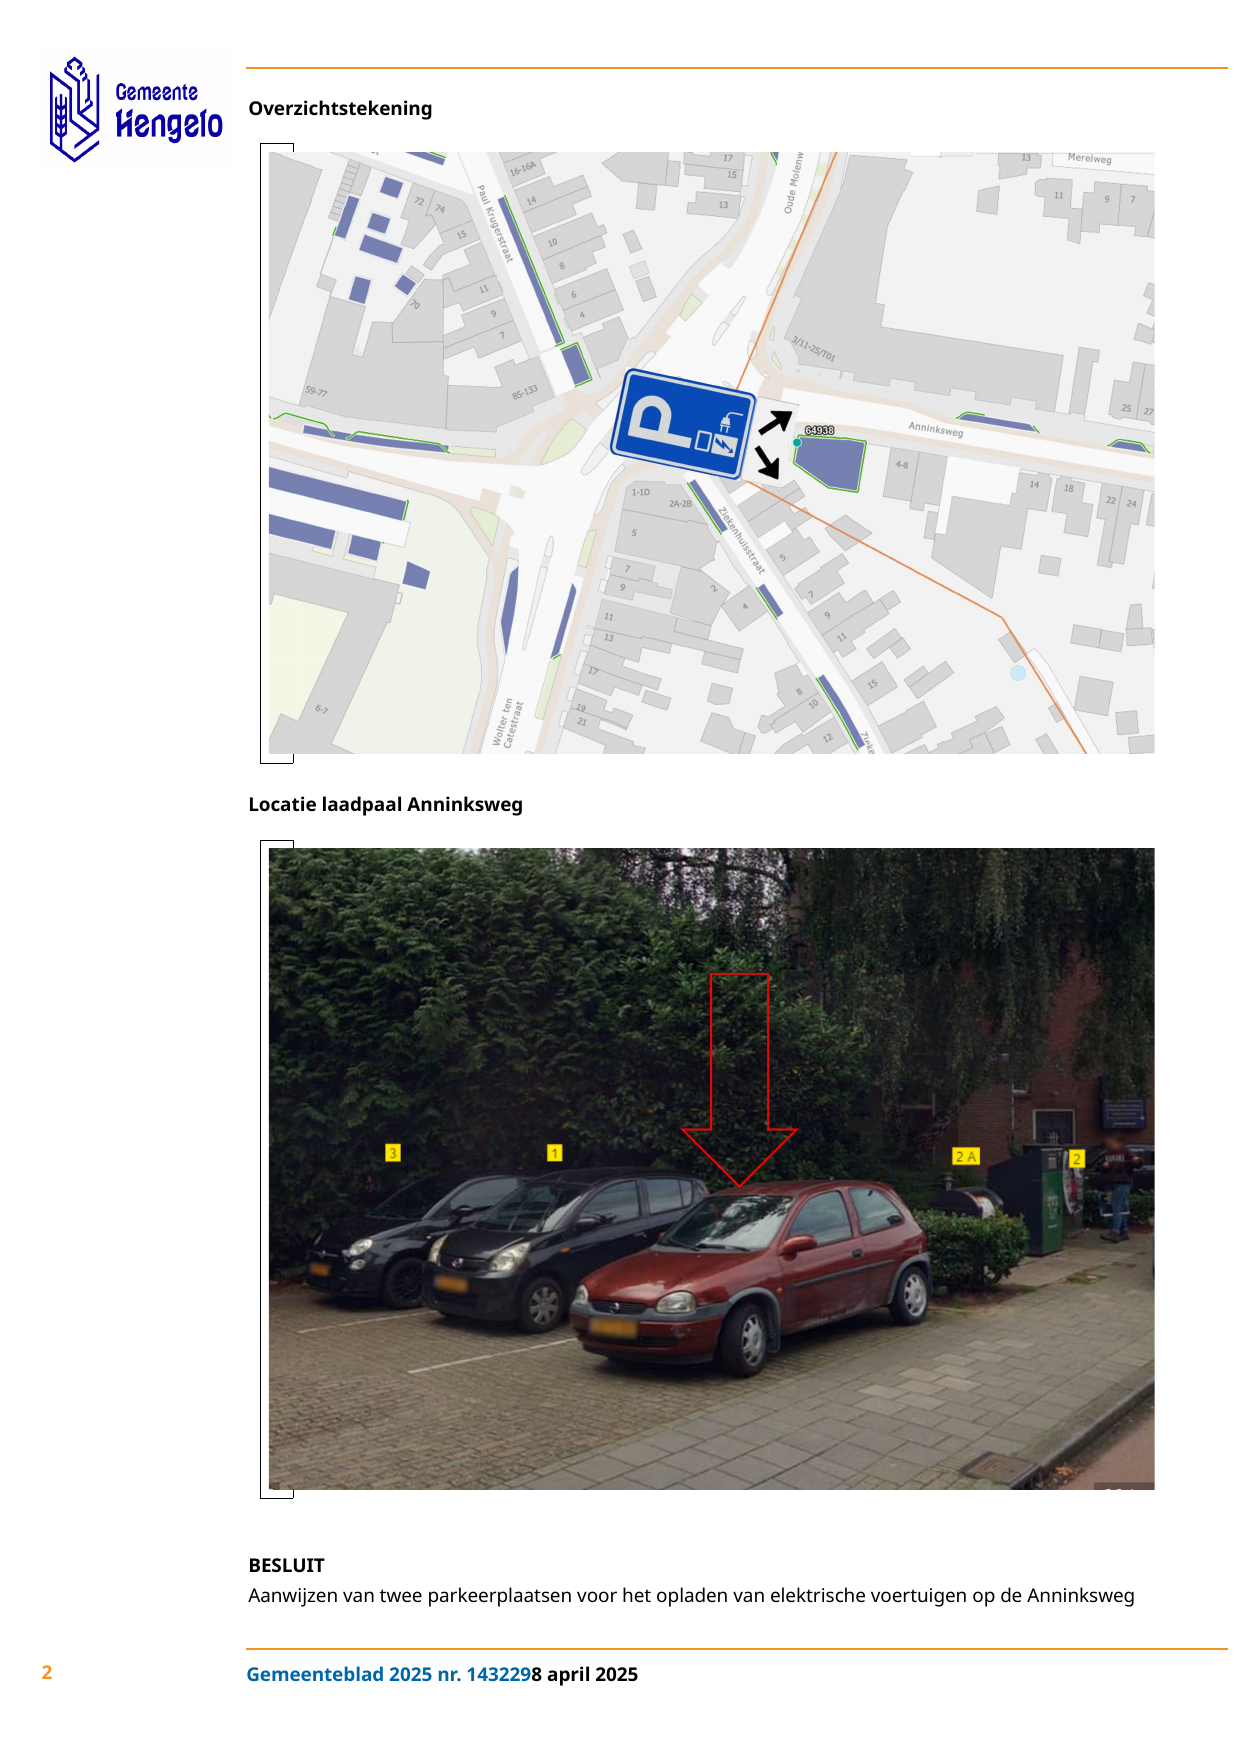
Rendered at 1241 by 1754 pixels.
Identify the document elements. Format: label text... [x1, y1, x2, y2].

text Locatie laadpaal Anninksweg [248, 791, 1152, 817]
picture [268, 152, 1155, 754]
picture [268, 848, 1155, 1490]
picture [41, 47, 231, 172]
text BESLUIT [248, 1553, 1152, 1578]
text Overzichtstekening [248, 95, 1152, 121]
text Aanwijzen van twee parkeerplaatsen voor het opladen van elektrische voertuigen op de Anninksweg [248, 1582, 1152, 1608]
